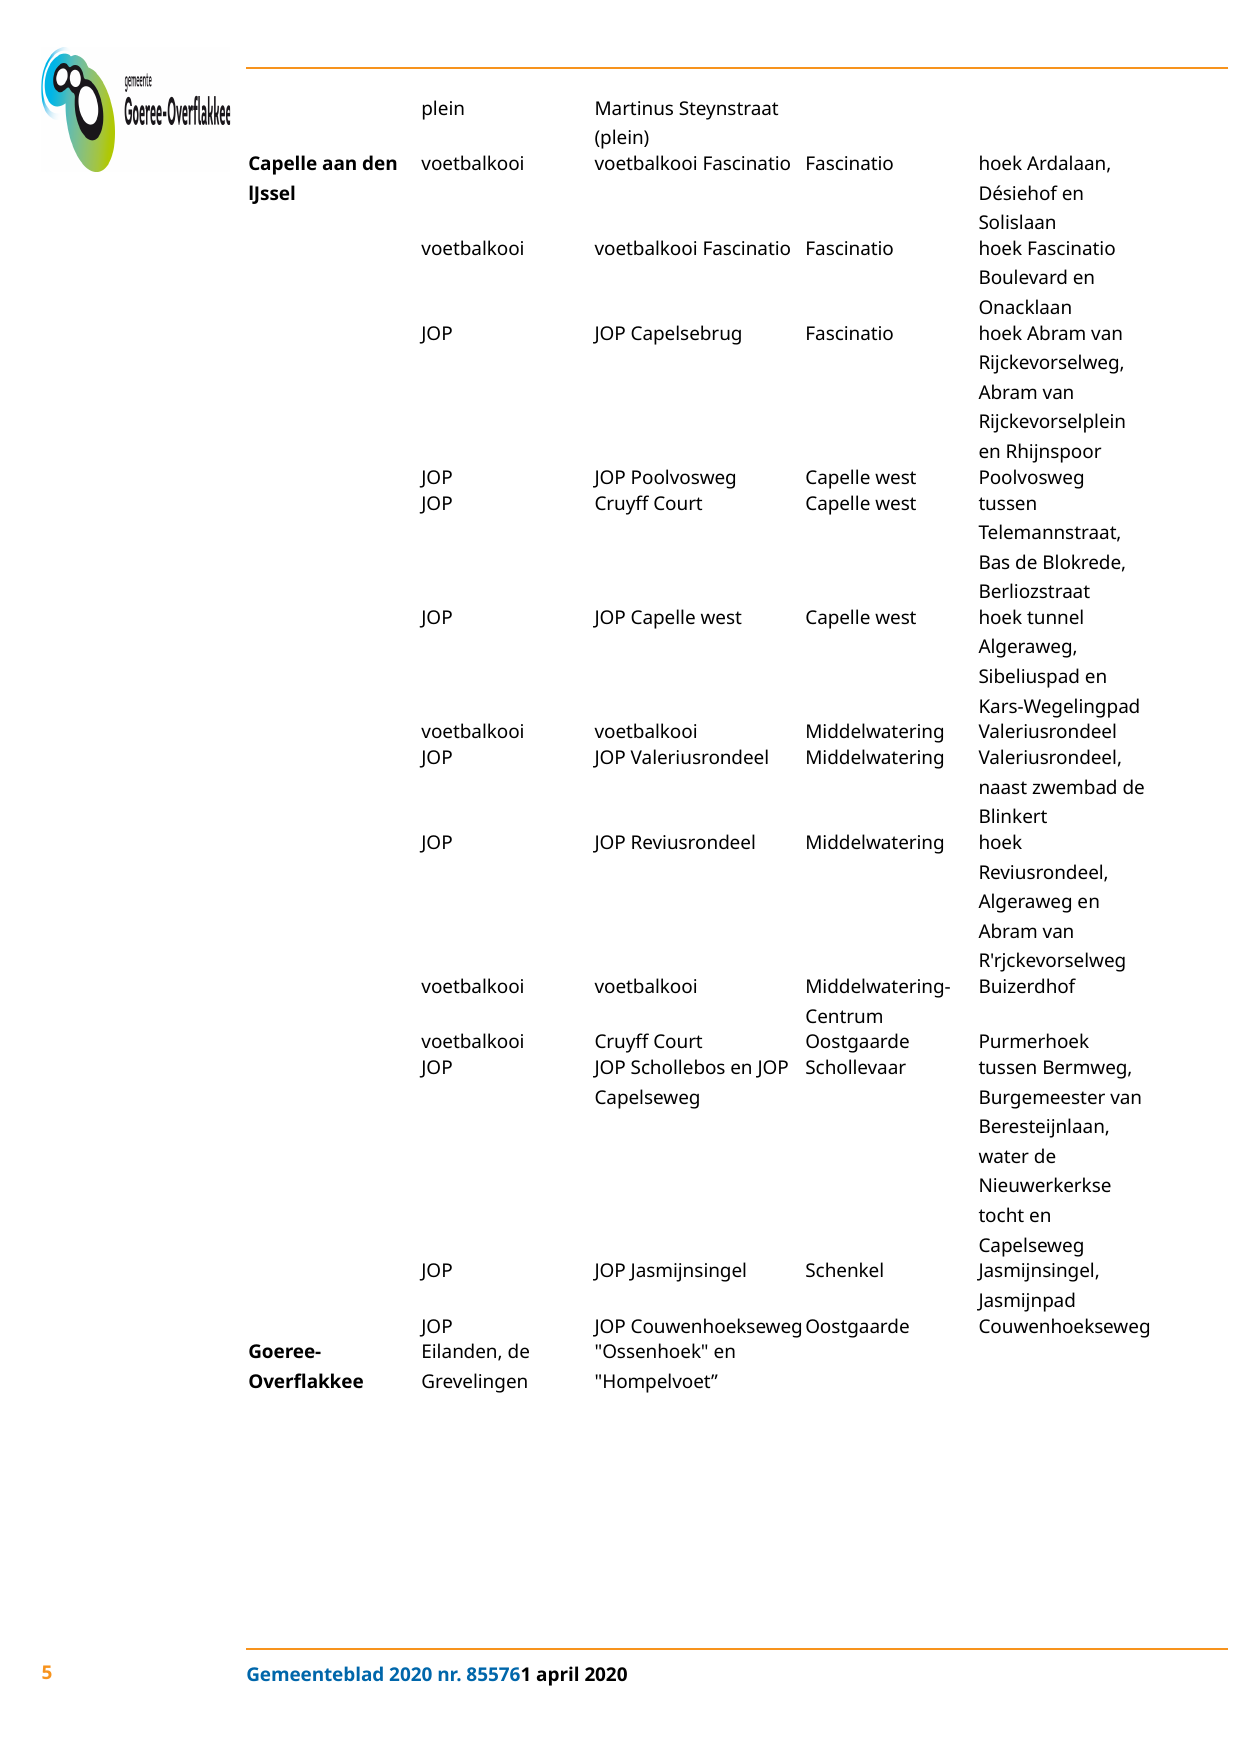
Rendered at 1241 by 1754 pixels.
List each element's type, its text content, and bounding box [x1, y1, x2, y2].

table_cell [248, 973, 421, 1029]
table_cell JOP [421, 1258, 594, 1313]
table_cell [248, 95, 421, 150]
table_cell voetbalkooi [421, 235, 594, 320]
table_cell hoek Fascinatio Boulevard en Onacklaan [978, 235, 1152, 320]
table_cell hoek Abram van Rijckevorselweg, Abram van Rijckevorselplein en Rhijnspoor [978, 320, 1152, 464]
table_cell tussen Telemannstraat, Bas de Blokrede, Berliozstraat [978, 490, 1152, 604]
table_cell Middelwatering [805, 719, 978, 744]
table_cell plein [421, 95, 594, 150]
table_cell Fascinatio [805, 235, 978, 320]
table_cell JOP Reviusrondeel [594, 829, 805, 973]
table_cell Goeree-Overflakkee [248, 1339, 421, 1394]
table_cell [248, 1258, 421, 1313]
table_cell [978, 1339, 1152, 1394]
table_cell [248, 320, 421, 464]
table_cell [248, 1054, 421, 1258]
table_cell [805, 95, 978, 150]
table_cell [248, 235, 421, 320]
table_cell Valeriusrondeel [978, 719, 1152, 744]
table_cell [978, 95, 1152, 150]
table_cell JOP [421, 320, 594, 464]
table_cell Capelle west [805, 490, 978, 604]
table_cell Capelle west [805, 604, 978, 719]
table_cell JOP [421, 464, 594, 490]
table_cell JOP Schollebos en JOP Capelseweg [594, 1054, 805, 1258]
table_cell [248, 1313, 421, 1339]
table_cell Buizerdhof [978, 973, 1152, 1029]
table_cell Poolvosweg [978, 464, 1152, 490]
table_cell tussen Bermweg, Burgemeester van Beresteijnlaan, water de Nieuwerkerkse tocht en Capelseweg [978, 1054, 1152, 1258]
table_cell voetbalkooi [421, 150, 594, 235]
table_cell [248, 464, 421, 490]
table_cell [805, 1339, 978, 1394]
table_cell voetbalkooi [421, 1029, 594, 1054]
table_cell JOP [421, 604, 594, 719]
table_cell [248, 719, 421, 744]
picture [41, 47, 231, 172]
table_cell JOP [421, 1313, 594, 1339]
table_cell Cruyff Court [594, 490, 805, 604]
table_cell Fascinatio [805, 150, 978, 235]
table_cell voetbalkooi Fascinatio [594, 235, 805, 320]
table_cell JOP Couwenhoekseweg [594, 1313, 805, 1339]
table_cell "Ossenhoek" en "Hompelvoet” [594, 1339, 805, 1394]
table_cell Jasmijnsingel, Jasmijnpad [978, 1258, 1152, 1313]
table_cell JOP Capelsebrug [594, 320, 805, 464]
table_cell Couwenhoekseweg [978, 1313, 1152, 1339]
table_cell Valeriusrondeel, naast zwembad de Blinkert [978, 744, 1152, 829]
table_cell [248, 490, 421, 604]
table_cell JOP [421, 1054, 594, 1258]
table_cell Eilanden, de Grevelingen [421, 1339, 594, 1394]
table_cell Capelle aan den lJssel [248, 150, 421, 235]
table_cell voetbalkooi [594, 719, 805, 744]
table_cell JOP Valeriusrondeel [594, 744, 805, 829]
table_cell Schenkel [805, 1258, 978, 1313]
table_cell voetbalkooi [421, 719, 594, 744]
table_cell JOP Jasmijnsingel [594, 1258, 805, 1313]
table_cell voetbalkooi [594, 973, 805, 1029]
table_cell JOP [421, 490, 594, 604]
table_cell JOP Capelle west [594, 604, 805, 719]
table_cell Martinus Steynstraat (plein) [594, 95, 805, 150]
table_cell Schollevaar [805, 1054, 978, 1258]
table_cell voetbalkooi [421, 973, 594, 1029]
table_cell [248, 604, 421, 719]
table_cell Middelwatering [805, 744, 978, 829]
table_cell [248, 1029, 421, 1054]
table_cell hoek Reviusrondeel, Algeraweg en Abram van R'rjckevorselweg [978, 829, 1152, 973]
table_cell Middelwatering-Centrum [805, 973, 978, 1029]
table_cell Cruyff Court [594, 1029, 805, 1054]
table_cell voetbalkooi Fascinatio [594, 150, 805, 235]
table_cell Purmerhoek [978, 1029, 1152, 1054]
table_cell Oostgaarde [805, 1313, 978, 1339]
table_cell JOP [421, 744, 594, 829]
table_cell JOP Poolvosweg [594, 464, 805, 490]
table_cell [248, 744, 421, 829]
table_cell [248, 829, 421, 973]
table_cell Oostgaarde [805, 1029, 978, 1054]
table_cell JOP [421, 829, 594, 973]
table_cell Middelwatering [805, 829, 978, 973]
table_cell Capelle west [805, 464, 978, 490]
table_cell hoek tunnel Algeraweg, Sibeliuspad en Kars-Wegelingpad [978, 604, 1152, 719]
table_cell hoek Ardalaan, Désiehof en Solislaan [978, 150, 1152, 235]
table_cell Fascinatio [805, 320, 978, 464]
